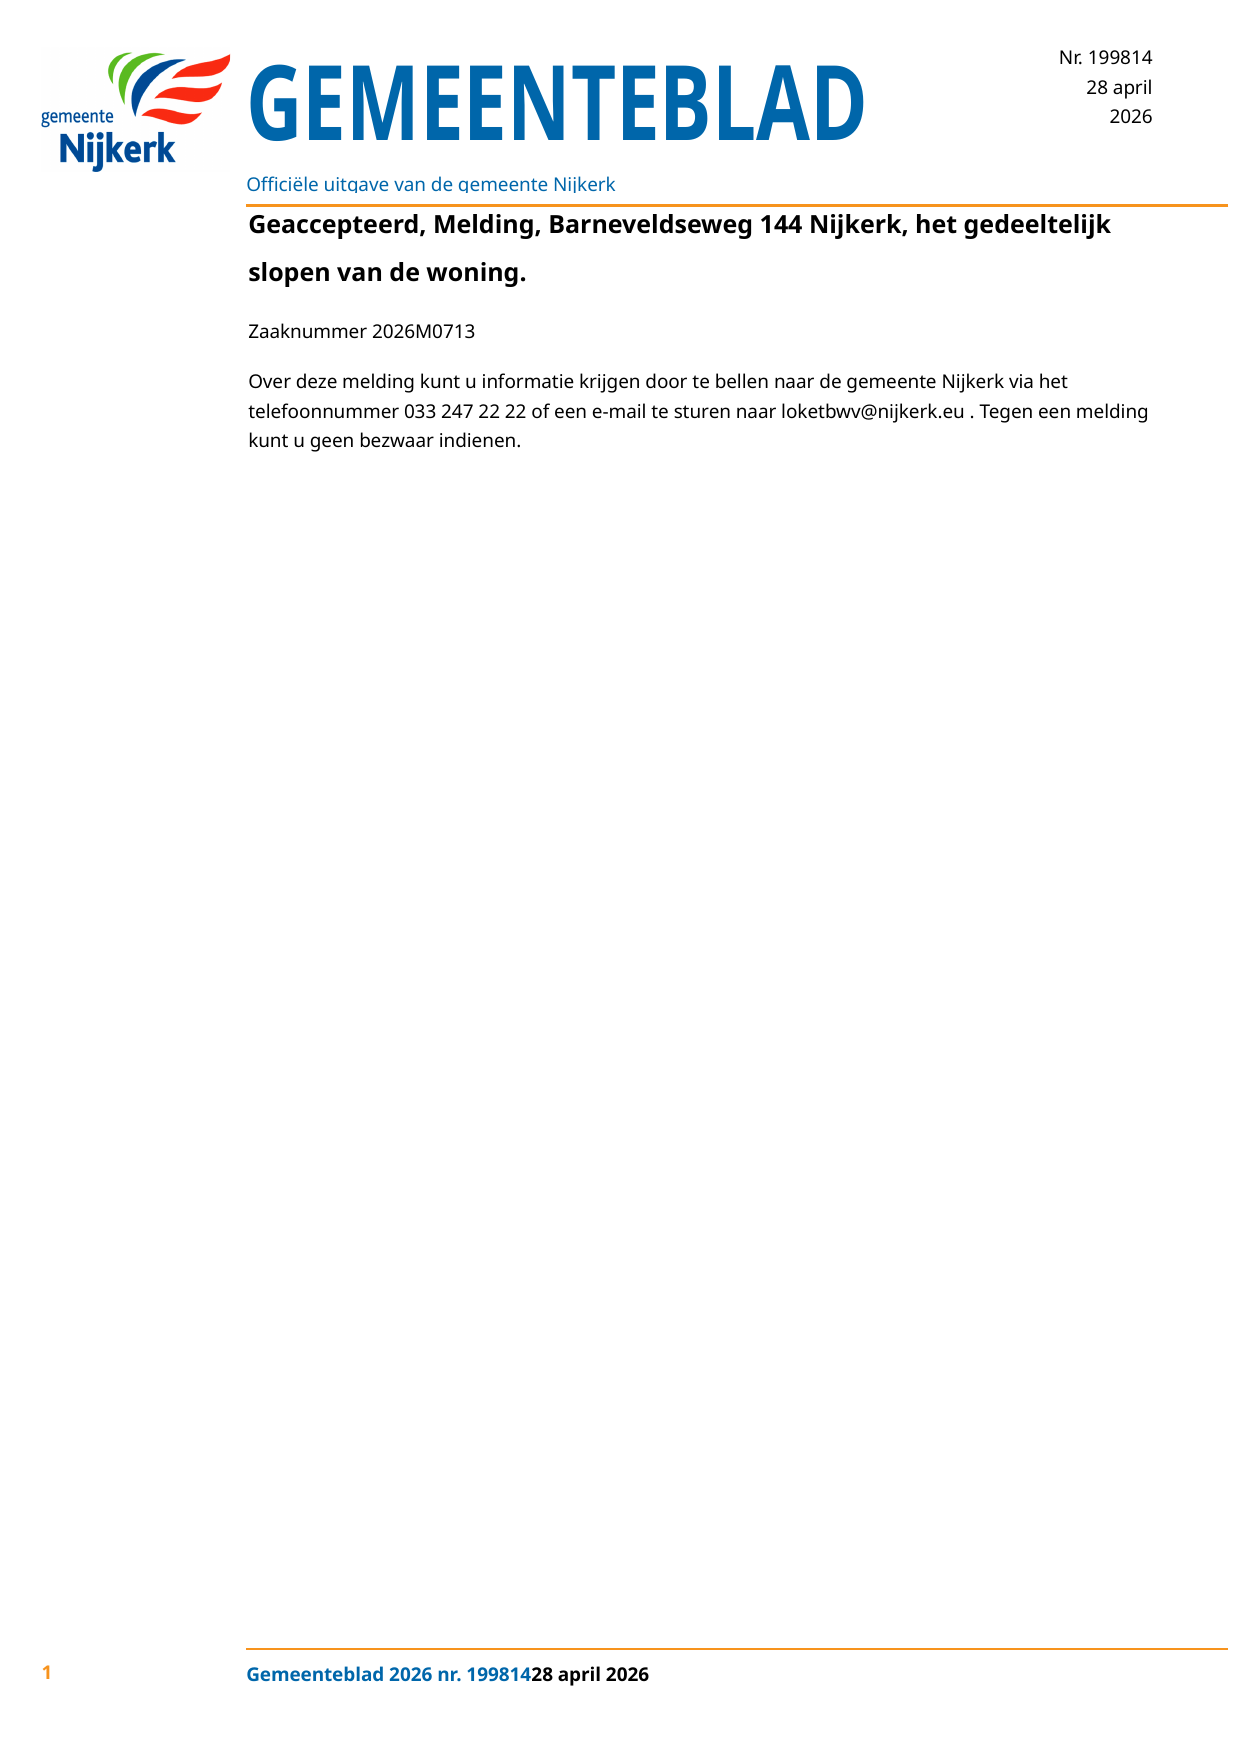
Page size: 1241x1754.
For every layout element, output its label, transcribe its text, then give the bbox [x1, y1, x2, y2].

text Geaccepteerd, Melding, Barneveldseweg 144 Nijkerk, het gedeeltelijk slopen van de woning. [248, 207, 1152, 288]
picture [41, 47, 231, 172]
text Zaaknummer 2026M0713 [248, 318, 1152, 344]
text Over deze melding kunt u informatie krijgen door te bellen naar de gemeente Nijkerk via het telefoonnummer 033 247 22 22 of een e-mail te sturen naar loketbwv@nijkerk.eu . Tegen een melding kunt u geen bezwaar indienen. [248, 368, 1152, 453]
